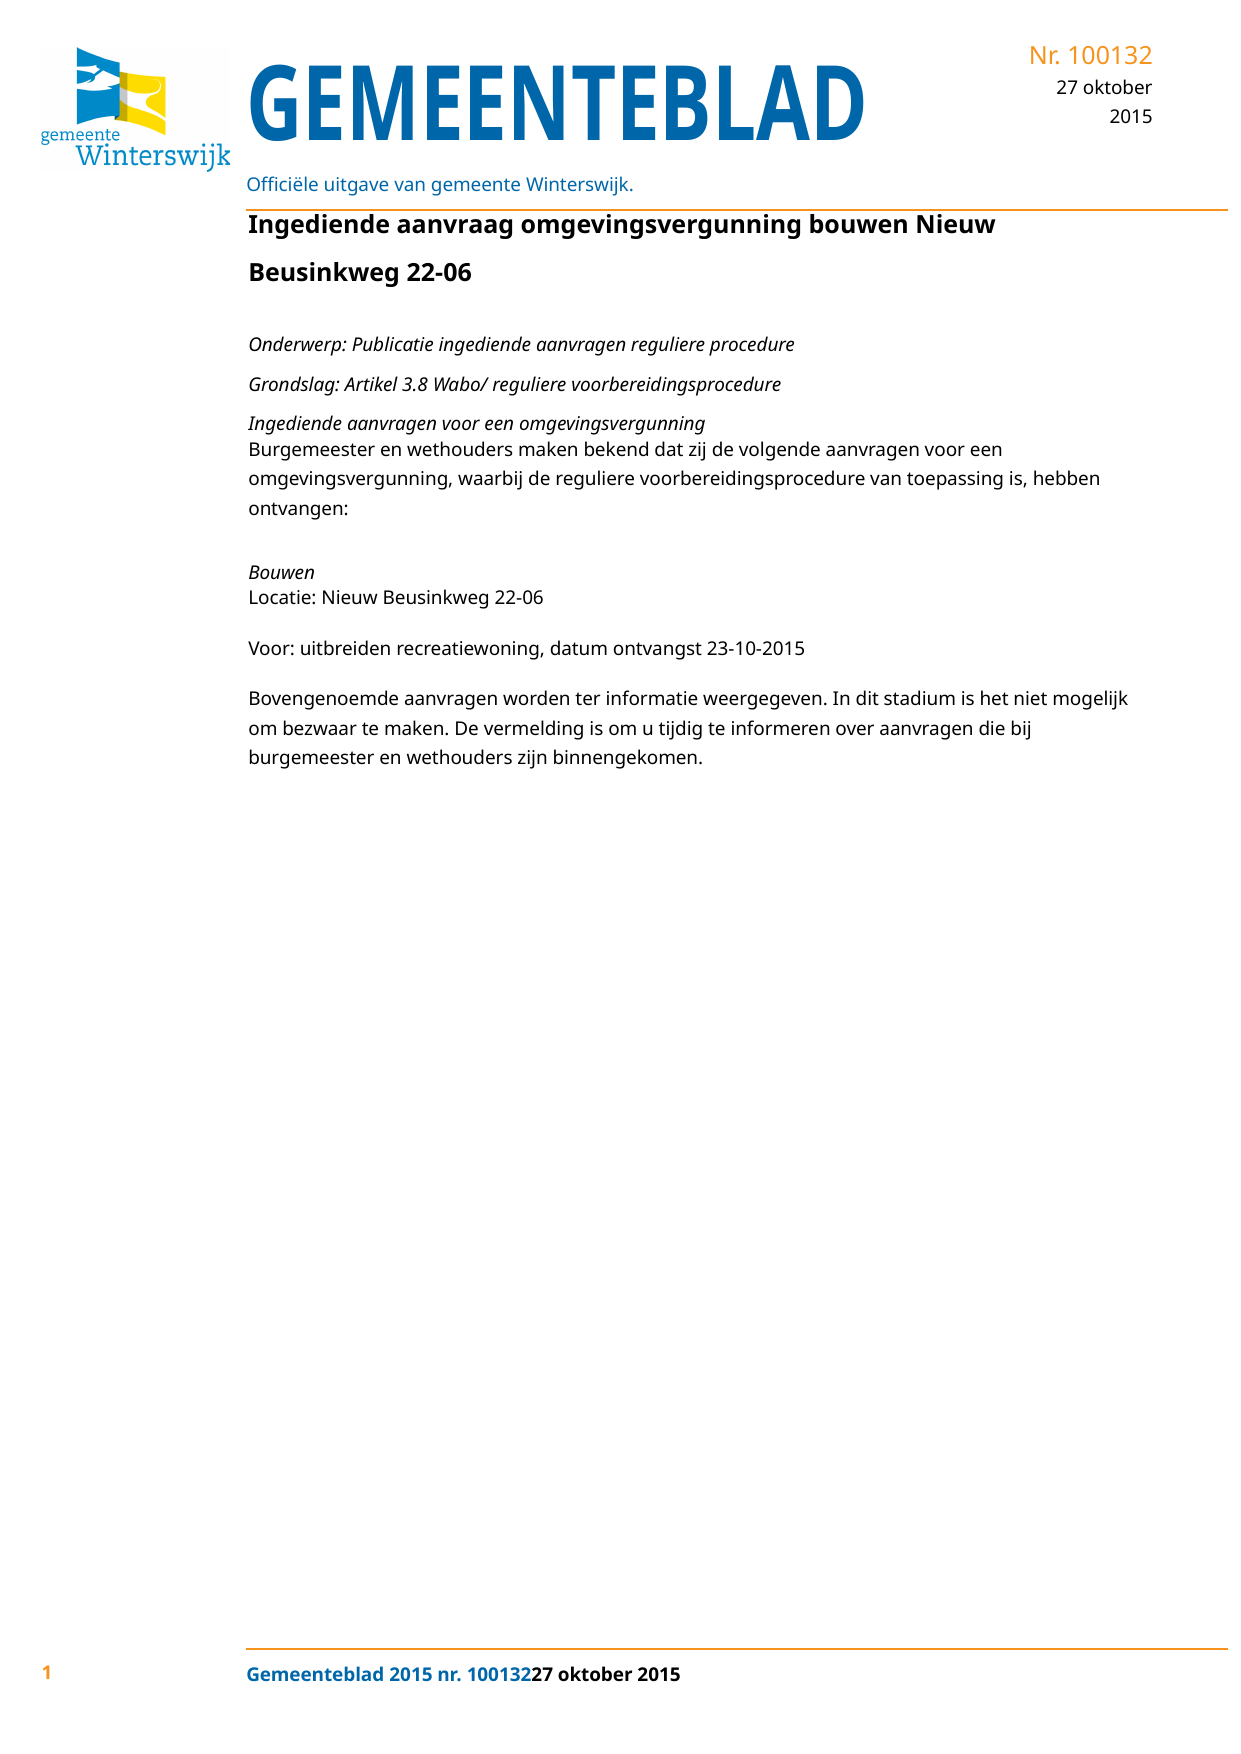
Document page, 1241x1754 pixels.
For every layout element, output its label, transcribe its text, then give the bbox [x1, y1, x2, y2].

text Grondslag: Artikel 3.8 Wabo/ reguliere voorbereidingsprocedure [248, 371, 1152, 396]
text Ingediende aanvragen voor een omgevingsvergunning [248, 410, 1152, 436]
picture [41, 47, 231, 172]
text Voor: uitbreiden recreatiewoning, datum ontvangst 23-10-2015 [248, 635, 1152, 661]
picture [225, 153, 231, 162]
text Ingediende aanvraag omgevingsvergunning bouwen Nieuw Beusinkweg 22-06 [248, 211, 1152, 288]
text Bovengenoemde aanvragen worden ter informatie weergegeven. In dit stadium is het niet mogelijk om bezwaar te maken. De vermelding is om u tijdig te informeren over aanvragen die bij burgemeester en wethouders zijn binnengekomen. [248, 685, 1152, 770]
text Locatie: Nieuw Beusinkweg 22-06 [248, 584, 1152, 610]
text Bouwen [248, 559, 1152, 584]
text Onderwerp: Publicatie ingediende aanvragen reguliere procedure [248, 331, 1152, 357]
text Burgemeester en wethouders maken bekend dat zij de volgende aanvragen voor een omgevingsvergunning, waarbij de reguliere voorbereidingsprocedure van toepassing is, hebben ontvangen: [248, 436, 1152, 521]
